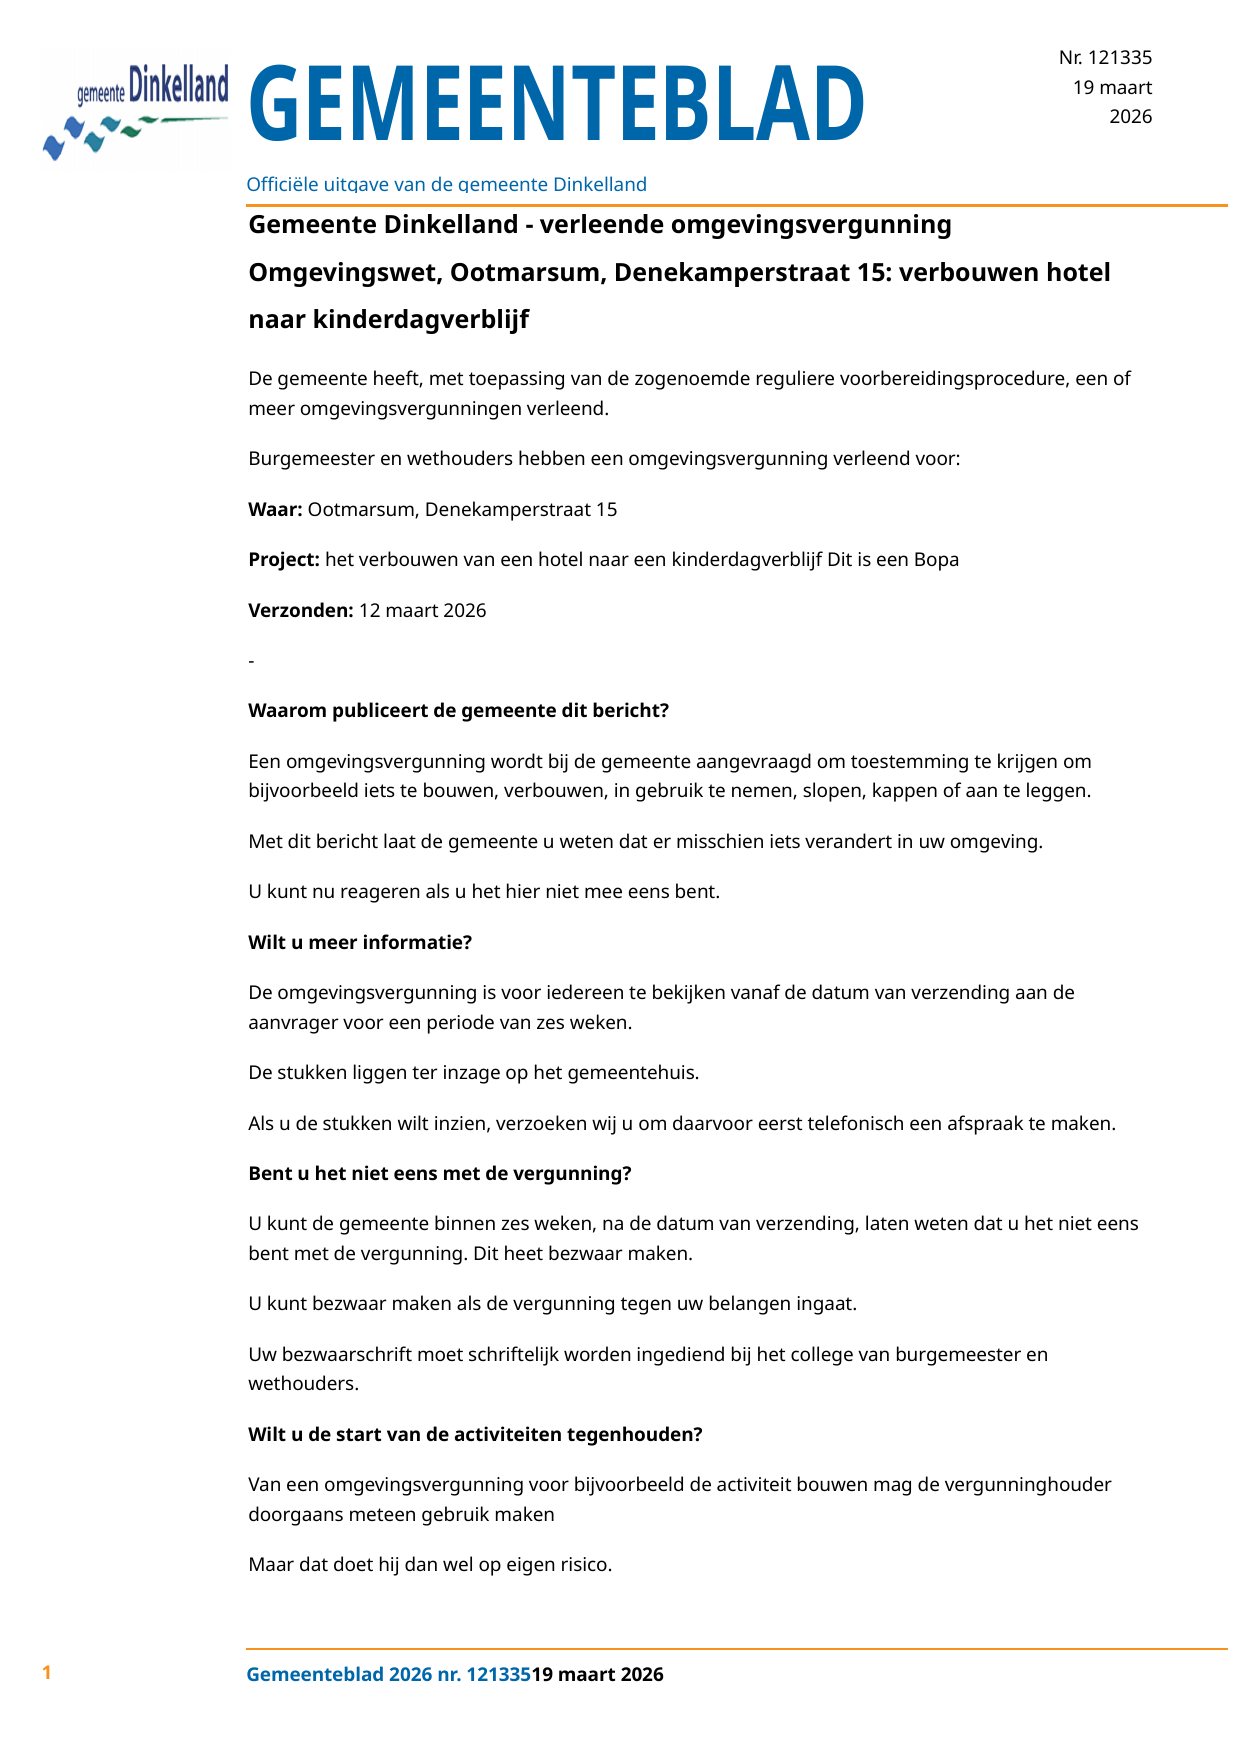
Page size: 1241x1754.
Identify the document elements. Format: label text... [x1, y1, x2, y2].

text Bent u het niet eens met de vergunning? [248, 1160, 1152, 1186]
text Burgemeester en wethouders hebben een omgevingsvergunning verleend voor: [248, 446, 1152, 471]
text Verzonden: 12 maart 2026 [248, 597, 1152, 622]
text Waarom publiceert de gemeente dit bericht? [248, 698, 1152, 723]
text Met dit bericht laat de gemeente u weten dat er misschien iets verandert in uw omgeving. [248, 828, 1152, 854]
text Als u de stukken wilt inzien, verzoeken wij u om daarvoor eerst telefonisch een afspraak te maken. [248, 1110, 1152, 1135]
text Project: het verbouwen van een hotel naar een kinderdagverblijf Dit is een Bopa [248, 546, 1152, 572]
text Waar: Ootmarsum, Denekamperstraat 15 [248, 496, 1152, 522]
text Maar dat doet hij dan wel op eigen risico. [248, 1551, 1152, 1577]
text U kunt nu reageren als u het hier niet mee eens bent. [248, 878, 1152, 904]
picture [41, 47, 231, 172]
text De omgevingsvergunning is voor iedereen te bekijken vanaf de datum van verzending aan de aanvrager voor een periode van zes weken. [248, 979, 1152, 1034]
text Van een omgevingsvergunning voor bijvoorbeeld de activiteit bouwen mag de vergunninghouder doorgaans meteen gebruik maken [248, 1471, 1152, 1527]
text U kunt bezwaar maken als de vergunning tegen uw belangen ingaat. [248, 1291, 1152, 1316]
text De stukken liggen ter inzage op het gemeentehuis. [248, 1059, 1152, 1085]
text U kunt de gemeente binnen zes weken, na de datum van verzending, laten weten dat u het niet eens bent met de vergunning. Dit heet bezwaar maken. [248, 1211, 1152, 1266]
text Wilt u de start van de activiteiten tegenhouden? [248, 1421, 1152, 1447]
text Uw bezwaarschrift moet schriftelijk worden ingediend bij het college van burgemeester en wethouders. [248, 1341, 1152, 1396]
text Een omgevingsvergunning wordt bij de gemeente aangevraagd om toestemming te krijgen om bijvoorbeeld iets te bouwen, verbouwen, in gebruik te nemen, slopen, kappen of aan te leggen. [248, 748, 1152, 803]
text De gemeente heeft, met toepassing van de zogenoemde reguliere voorbereidingsprocedure, een of meer omgevingsvergunningen verleend. [248, 366, 1152, 421]
text - [248, 647, 1152, 673]
text Gemeente Dinkelland - verleende omgevingsvergunning Omgevingswet, Ootmarsum, Denekamperstraat 15: verbouwen hotel naar kinderdagverblijf [248, 207, 1152, 336]
text Wilt u meer informatie? [248, 929, 1152, 954]
